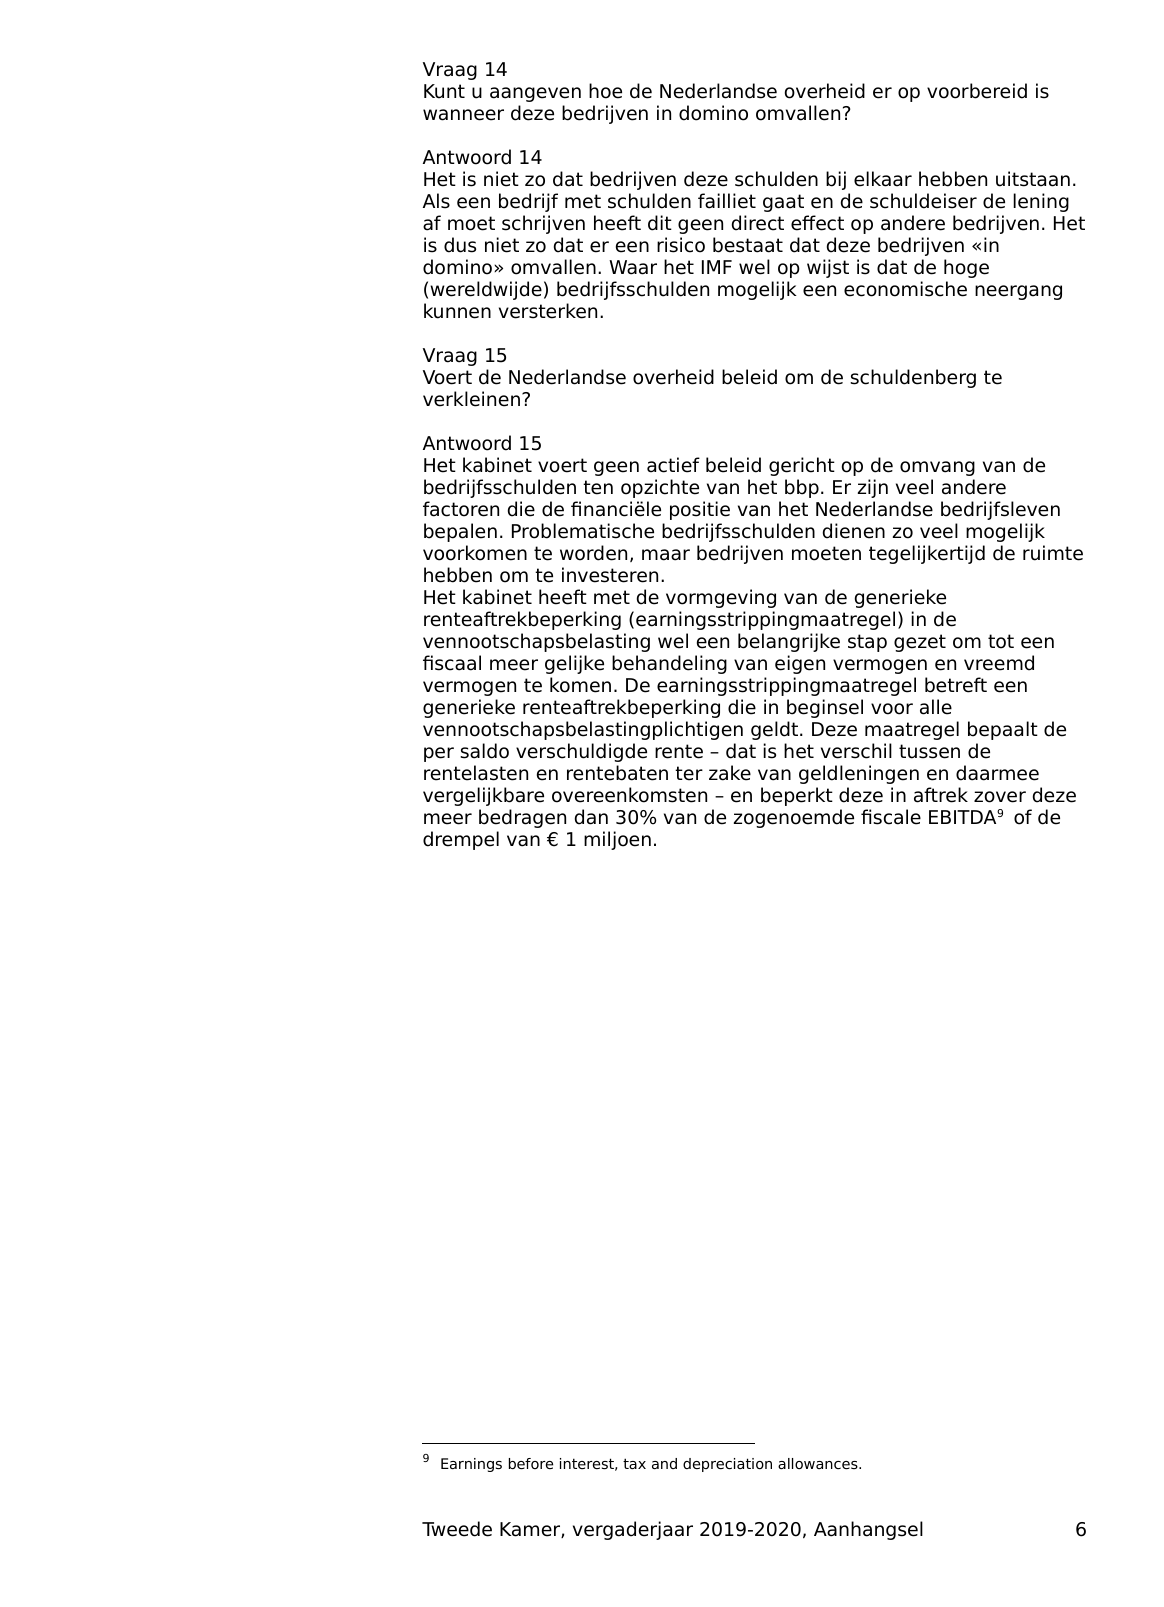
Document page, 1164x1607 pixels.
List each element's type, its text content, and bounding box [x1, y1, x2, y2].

text Vraag 15 [422, 345, 1087, 367]
text Voert de Nederlandse overheid beleid om de schuldenberg te verkleinen? [422, 367, 1087, 411]
text Het kabinet voert geen actief beleid gericht op de omvang van de bedrijfsschulden ten opzichte van het bbp. Er zijn veel andere factoren die de financiële positie van het Nederlandse bedrijfsleven bepalen. Problematische bedrijfsschulden dienen zo veel mogelijk voorkomen te worden, maar bedrijven moeten tegelijkertijd de ruimte hebben om te investeren. [422, 455, 1087, 587]
text Antwoord 14 [422, 147, 1087, 169]
text Het is niet zo dat bedrijven deze schulden bij elkaar hebben uitstaan. Als een bedrijf met schulden failliet gaat en de schuldeiser de lening af moet schrijven heeft dit geen direct effect op andere bedrijven. Het is dus niet zo dat er een risico bestaat dat deze bedrijven «in domino» omvallen. Waar het IMF wel op wijst is dat de hoge (wereldwijde) bedrijfsschulden mogelijk een economische neergang kunnen versterken. [422, 169, 1087, 323]
text Vraag 14 [422, 59, 1087, 81]
text Kunt u aangeven hoe de Nederlandse overheid er op voorbereid is wanneer deze bedrijven in domino omvallen? [422, 81, 1087, 125]
text Het kabinet heeft met de vormgeving van de generieke renteaftrekbeperking (earningsstrippingmaatregel) in de vennootschapsbelasting wel een belangrijke stap gezet om tot een fiscaal meer gelijke behandeling van eigen vermogen en vreemd vermogen te komen. De earningsstrippingmaatregel betreft een generieke renteaftrekbeperking die in beginsel voor alle vennootschapsbelastingplichtigen geldt. Deze maatregel bepaalt de per saldo verschuldigde rente – dat is het verschil tussen de rentelasten en rentebaten ter zake van geldleningen en daarmee vergelijkbare overeenkomsten – en beperkt deze in aftrek zover deze meer bedragen dan 30% van de zogenoemde fiscale EBITDA of de drempel van € 1 miljoen. [422, 587, 1087, 851]
text Earnings before interest, tax and depreciation allowances. [422, 1452, 1087, 1474]
text Antwoord 15 [422, 433, 1087, 455]
